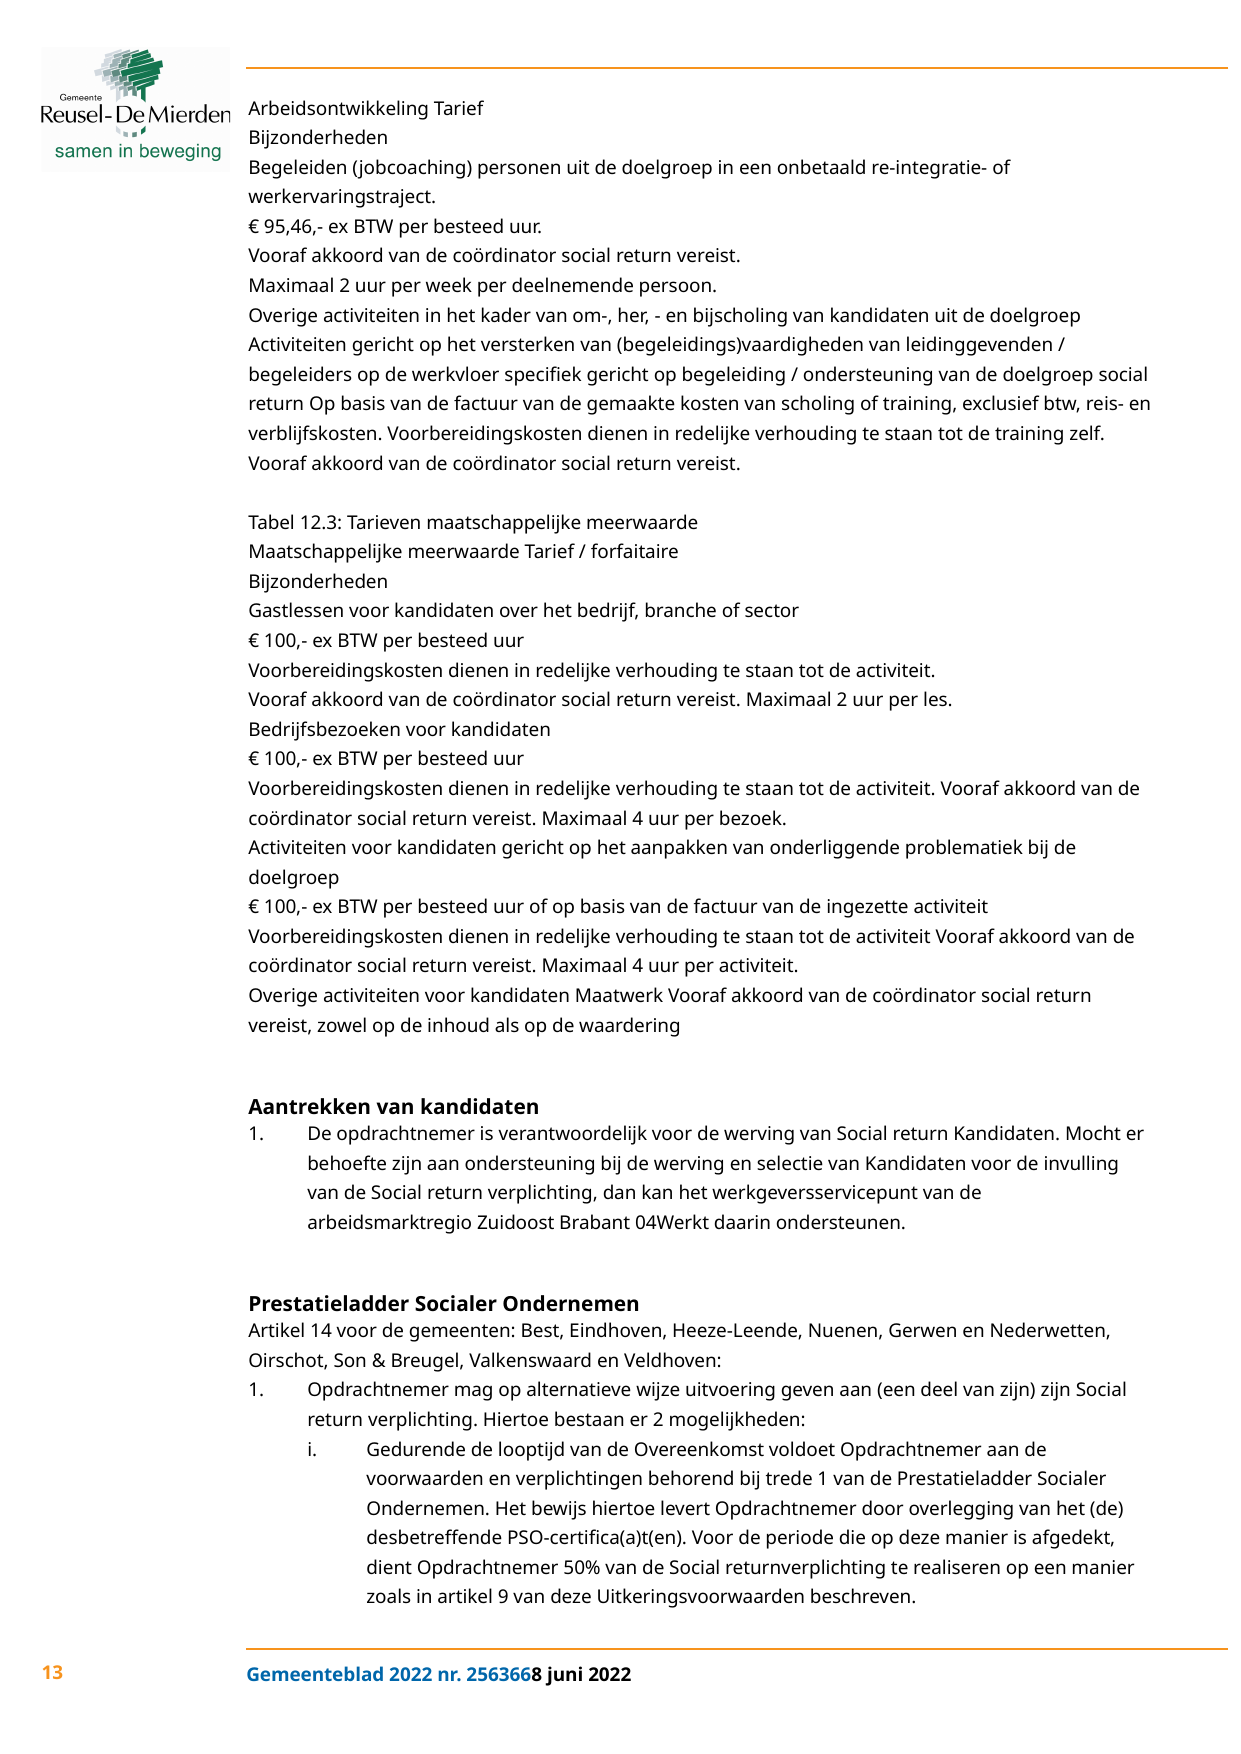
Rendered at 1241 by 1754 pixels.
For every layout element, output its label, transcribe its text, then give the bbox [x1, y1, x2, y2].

text Voorbereidingskosten dienen in redelijke verhouding te staan tot de activiteit. Vooraf akkoord van de coördinator social return vereist. Maximaal 4 uur per bezoek. [248, 775, 1152, 831]
text Bijzonderheden [248, 124, 1152, 150]
text € 95,46,- ex BTW per besteed uur. [248, 213, 1152, 239]
text Activiteiten gericht op het versterken van (begeleidings)vaardigheden van leidinggevenden / begeleiders op de werkvloer specifiek gericht op begeleiding / ondersteuning van de doelgroep social return Op basis van de factuur van de gemaakte kosten van scholing of training, exclusief btw, reis- en verblijfskosten. Voorbereidingskosten dienen in redelijke verhouding te staan tot de training zelf. [248, 331, 1152, 446]
text Vooraf akkoord van de coördinator social return vereist. [248, 450, 1152, 476]
list Gedurende de looptijd van de Overeenkomst voldoet Opdrachtnemer aan de voorwaarden en verplichtingen behorend bij trede 1 van de Prestatieladder Socialer Ondernemen. Het bewijs hiertoe levert Opdrachtnemer door overlegging van het (de) desbetreffende PSO-certifica(a)t(en). Voor de periode die op deze manier is afgedekt, dient Opdrachtnemer 50% van de Social returnverplichting te realiseren op een manier zoals in artikel 9 van deze Uitkeringsvoorwaarden beschreven. [307, 1436, 1152, 1609]
text Maximaal 2 uur per week per deelnemende persoon. [248, 272, 1152, 298]
text € 100,- ex BTW per besteed uur [248, 627, 1152, 653]
picture [41, 47, 231, 172]
text Gastlessen voor kandidaten over het bedrijf, branche of sector [248, 598, 1152, 623]
text Overige activiteiten in het kader van om-, her, - en bijscholing van kandidaten uit de doelgroep [248, 302, 1152, 328]
text Prestatieladder Socialer Ondernemen [248, 1289, 1152, 1317]
text Begeleiden (jobcoaching) personen uit de doelgroep in een onbetaald re-integratie- of werkervaringstraject. [248, 154, 1152, 209]
text Tabel 12.3: Tarieven maatschappelijke meerwaarde [248, 509, 1152, 535]
text Overige activiteiten voor kandidaten Maatwerk Vooraf akkoord van de coördinator social return vereist, zowel op de inhoud als op de waardering [248, 982, 1152, 1038]
list De opdrachtnemer is verantwoordelijk voor de werving van Social return Kandidaten. Mocht er behoefte zijn aan ondersteuning bij de werving en selectie van Kandidaten voor de invulling van de Social return verplichting, dan kan het werkgeversservicepunt van de arbeidsmarktregio Zuidoost Brabant 04Werkt daarin ondersteunen. [248, 1120, 1152, 1235]
text Voorbereidingskosten dienen in redelijke verhouding te staan tot de activiteit. [248, 657, 1152, 683]
text Artikel 14 voor de gemeenten: Best, Eindhoven, Heeze-Leende, Nuenen, Gerwen en Nederwetten, Oirschot, Son & Breugel, Valkenswaard en Veldhoven: [248, 1317, 1152, 1373]
text Voorbereidingskosten dienen in redelijke verhouding te staan tot de activiteit Vooraf akkoord van de coördinator social return vereist. Maximaal 4 uur per activiteit. [248, 923, 1152, 978]
text Arbeidsontwikkeling Tarief [248, 95, 1152, 121]
text Activiteiten voor kandidaten gericht op het aanpakken van onderliggende problematiek bij de doelgroep [248, 834, 1152, 890]
text Maatschappelijke meerwaarde Tarief / forfaitaire [248, 538, 1152, 564]
text Bedrijfsbezoeken voor kandidaten [248, 716, 1152, 742]
text Bijzonderheden [248, 568, 1152, 594]
text € 100,- ex BTW per besteed uur [248, 746, 1152, 771]
list Opdrachtnemer mag op alternatieve wijze uitvoering geven aan (een deel van zijn) zijn Social return verplichting. Hiertoe bestaan er 2 mogelijkheden: [248, 1377, 1152, 1432]
text Vooraf akkoord van de coördinator social return vereist. [248, 243, 1152, 268]
text € 100,- ex BTW per besteed uur of op basis van de factuur van de ingezette activiteit [248, 893, 1152, 919]
text Aantrekken van kandidaten [248, 1092, 1152, 1120]
text Vooraf akkoord van de coördinator social return vereist. Maximaal 2 uur per les. [248, 686, 1152, 712]
